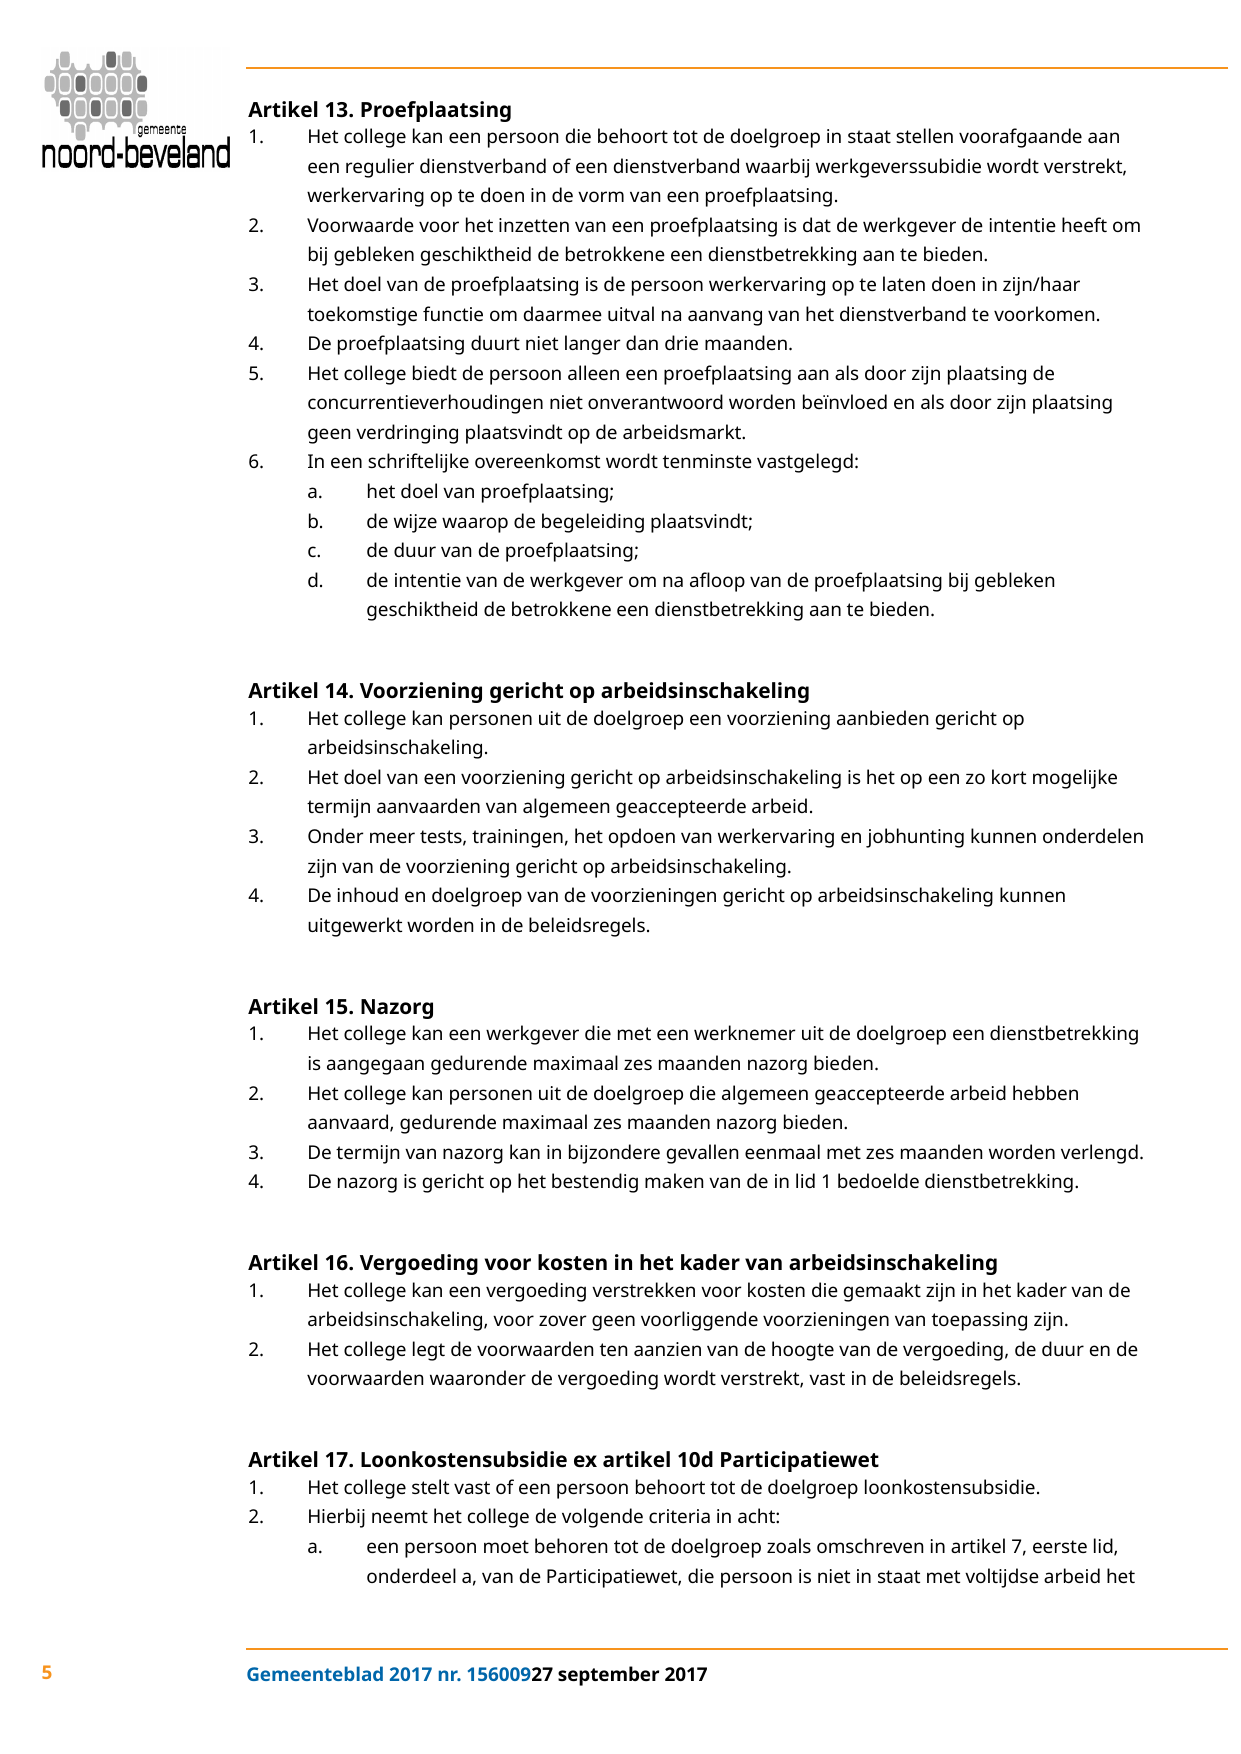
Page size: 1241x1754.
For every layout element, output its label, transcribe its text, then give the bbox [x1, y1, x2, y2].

list In een schriftelijke overeenkomst wordt tenminste vastgelegd: [248, 449, 1152, 474]
list Het college stelt vast of een persoon behoort tot de doelgroep loonkostensubsidie. [248, 1474, 1152, 1500]
text Artikel 14. Voorziening gericht op arbeidsinschakeling [248, 677, 1152, 705]
list De termijn van nazorg kan in bijzondere gevallen eenmaal met zes maanden worden verlengd. [248, 1139, 1152, 1164]
list Het doel van de proefplaatsing is de persoon werkervaring op te laten doen in zijn/haar toekomstige functie om daarmee uitval na aanvang van het dienstverband te voorkomen. [248, 271, 1152, 326]
list Het college kan een vergoeding verstrekken voor kosten die gemaakt zijn in het kader van de arbeidsinschakeling, voor zover geen voorliggende voorzieningen van toepassing zijn. [248, 1277, 1152, 1332]
list Het college kan personen uit de doelgroep die algemeen geaccepteerde arbeid hebben aanvaard, gedurende maximaal zes maanden nazorg bieden. [248, 1080, 1152, 1135]
list Het college biedt de persoon alleen een proefplaatsing aan als door zijn plaatsing de concurrentieverhoudingen niet onverantwoord worden beïnvloed en als door zijn plaatsing geen verdringing plaatsvindt op de arbeidsmarkt. [248, 360, 1152, 445]
list Het college kan een werkgever die met een werknemer uit de doelgroep een dienstbetrekking is aangegaan gedurende maximaal zes maanden nazorg bieden. [248, 1021, 1152, 1076]
list Hierbij neemt het college de volgende criteria in acht: [248, 1504, 1152, 1529]
list de intentie van de werkgever om na afloop van de proefplaatsing bij gebleken geschiktheid de betrokkene een dienstbetrekking aan te bieden. [307, 567, 1152, 622]
list Het college kan een persoon die behoort tot de doelgroep in staat stellen voorafgaande aan een regulier dienstverband of een dienstverband waarbij werkgeverssubidie wordt verstrekt, werkervaring op te doen in de vorm van een proefplaatsing. [248, 123, 1152, 208]
list Onder meer tests, trainingen, het opdoen van werkervaring en jobhunting kunnen onderdelen zijn van de voorziening gericht op arbeidsinschakeling. [248, 823, 1152, 879]
list Het college kan personen uit de doelgroep een voorziening aanbieden gericht op arbeidsinschakeling. [248, 705, 1152, 760]
list Het doel van een voorziening gericht op arbeidsinschakeling is het op een zo kort mogelijke termijn aanvaarden van algemeen geaccepteerde arbeid. [248, 764, 1152, 819]
list het doel van proefplaatsing; [307, 478, 1152, 504]
list De proefplaatsing duurt niet langer dan drie maanden. [248, 330, 1152, 356]
text Artikel 16. Vergoeding voor kosten in het kader van arbeidsinschakeling [248, 1248, 1152, 1277]
text Artikel 15. Nazorg [248, 992, 1152, 1021]
list Voorwaarde voor het inzetten van een proefplaatsing is dat de werkgever de intentie heeft om bij gebleken geschiktheid de betrokkene een dienstbetrekking aan te bieden. [248, 212, 1152, 267]
list Het college legt de voorwaarden ten aanzien van de hoogte van de vergoeding, de duur en de voorwaarden waaronder de vergoeding wordt verstrekt, vast in de beleidsregels. [248, 1336, 1152, 1391]
text Artikel 17. Loonkostensubsidie ex artikel 10d Participatiewet [248, 1446, 1152, 1474]
text Artikel 13. Proefplaatsing [248, 95, 1152, 123]
list een persoon moet behoren tot de doelgroep zoals omschreven in artikel 7, eerste lid, onderdeel a, van de Participatiewet, die persoon is niet in staat met voltijdse arbeid het [307, 1533, 1152, 1588]
list De nazorg is gericht op het bestendig maken van de in lid 1 bedoelde dienstbetrekking. [248, 1168, 1152, 1194]
picture [41, 47, 231, 172]
list De inhoud en doelgroep van de voorzieningen gericht op arbeidsinschakeling kunnen uitgewerkt worden in de beleidsregels. [248, 882, 1152, 938]
list de duur van de proefplaatsing; [307, 537, 1152, 563]
list de wijze waarop de begeleiding plaatsvindt; [307, 508, 1152, 533]
